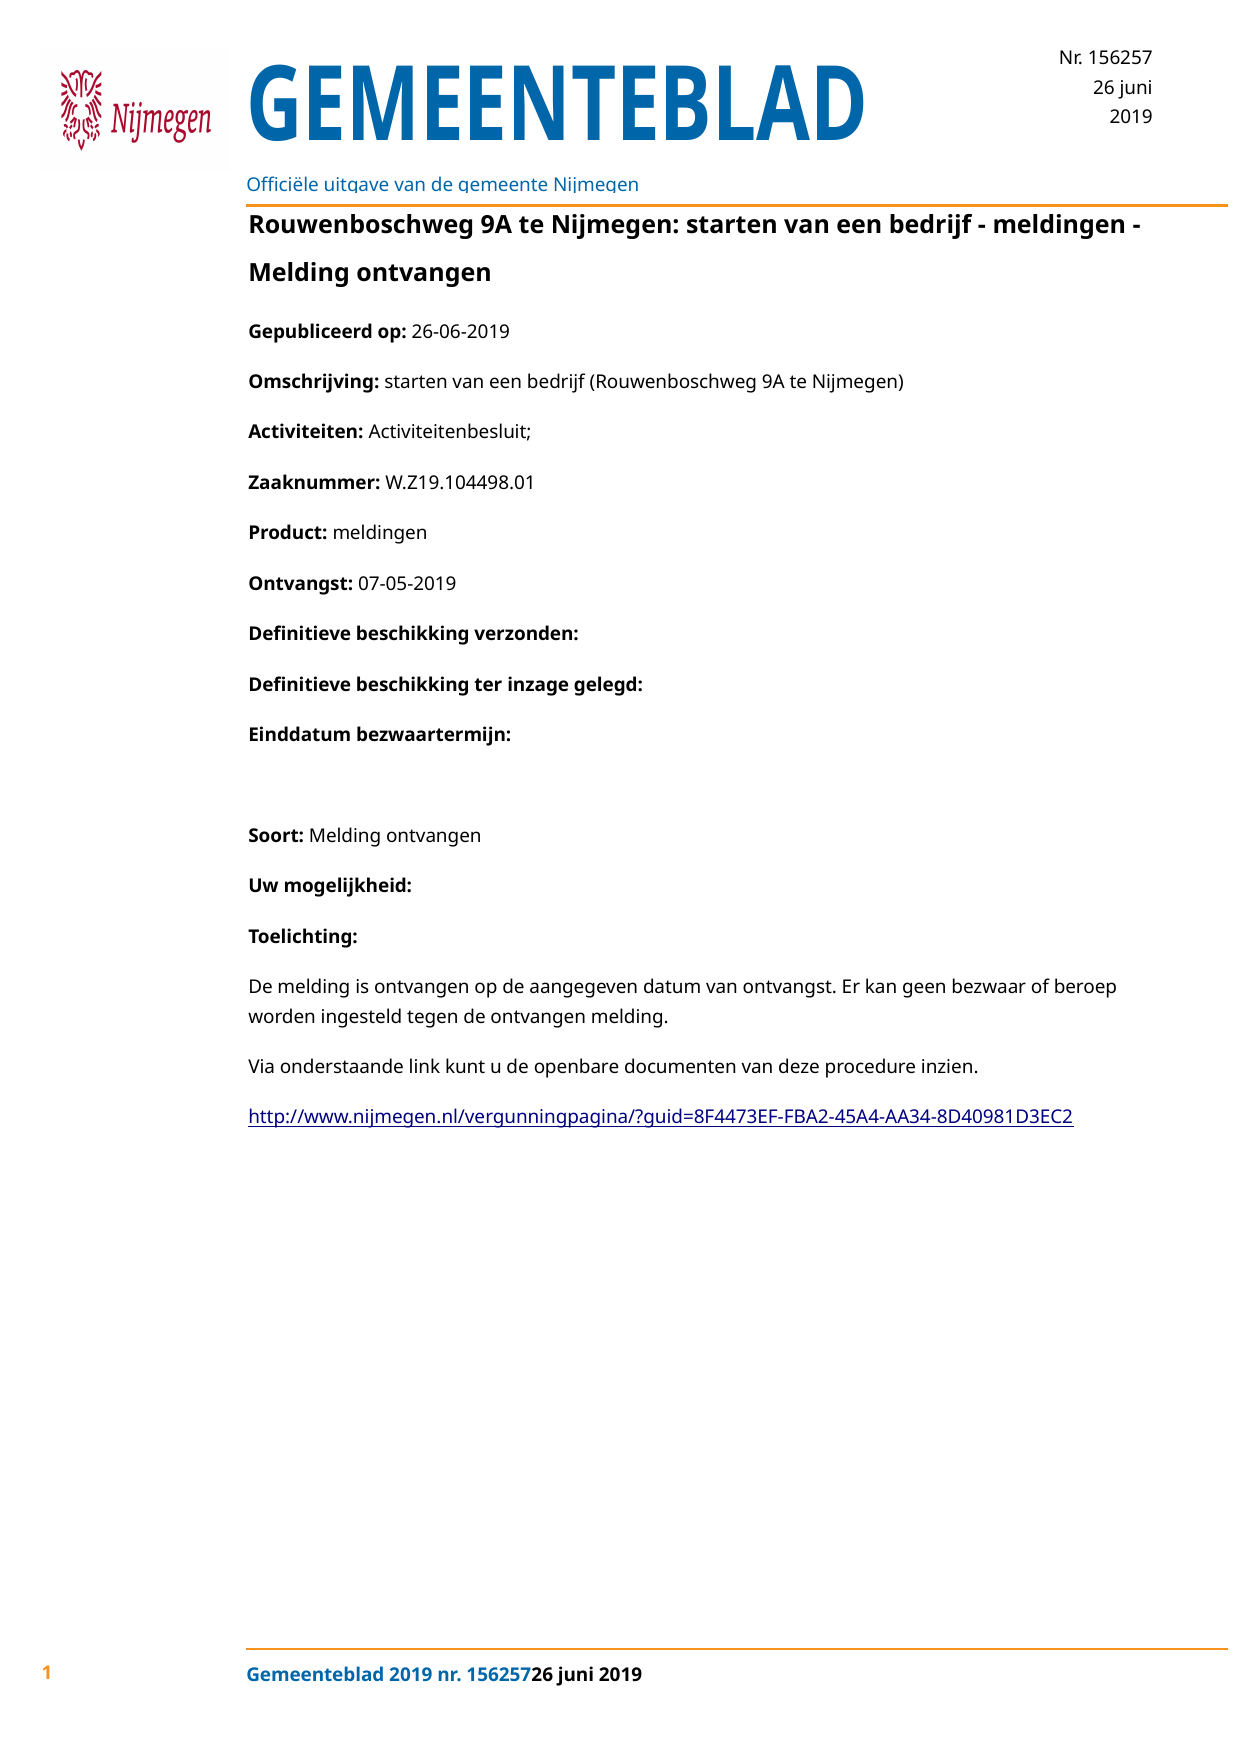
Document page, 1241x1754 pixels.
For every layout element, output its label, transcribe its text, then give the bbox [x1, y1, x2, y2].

text De melding is ontvangen op de aangegeven datum van ontvangst. Er kan geen bezwaar of beroep worden ingesteld tegen de ontvangen melding. [248, 973, 1152, 1029]
text http://www.nijmegen.nl/vergunningpagina/?guid=8F4473EF-FBA2-45A4-AA34-8D40981D3EC2 [248, 1104, 1152, 1129]
text Product: meldingen [248, 519, 1152, 545]
text Einddatum bezwaartermijn: [248, 721, 1152, 747]
text Activiteiten: Activiteitenbesluit; [248, 419, 1152, 444]
text Definitieve beschikking verzonden: [248, 620, 1152, 646]
text Rouwenboschweg 9A te Nijmegen: starten van een bedrijf - meldingen - Melding ontvangen [248, 207, 1152, 288]
text Definitieve beschikking ter inzage gelegd: [248, 671, 1152, 697]
text Via onderstaande link kunt u de openbare documenten van deze procedure inzien. [248, 1053, 1152, 1079]
text Ontvangst: 07-05-2019 [248, 570, 1152, 596]
text Toelichting: [248, 923, 1152, 949]
picture [41, 47, 231, 172]
text Zaaknummer: W.Z19.104498.01 [248, 469, 1152, 495]
text Gepubliceerd op: 26-06-2019 [248, 318, 1152, 344]
text Uw mogelijkheid: [248, 872, 1152, 898]
text Omschrijving: starten van een bedrijf (Rouwenboschweg 9A te Nijmegen) [248, 368, 1152, 394]
text Soort: Melding ontvangen [248, 822, 1152, 848]
